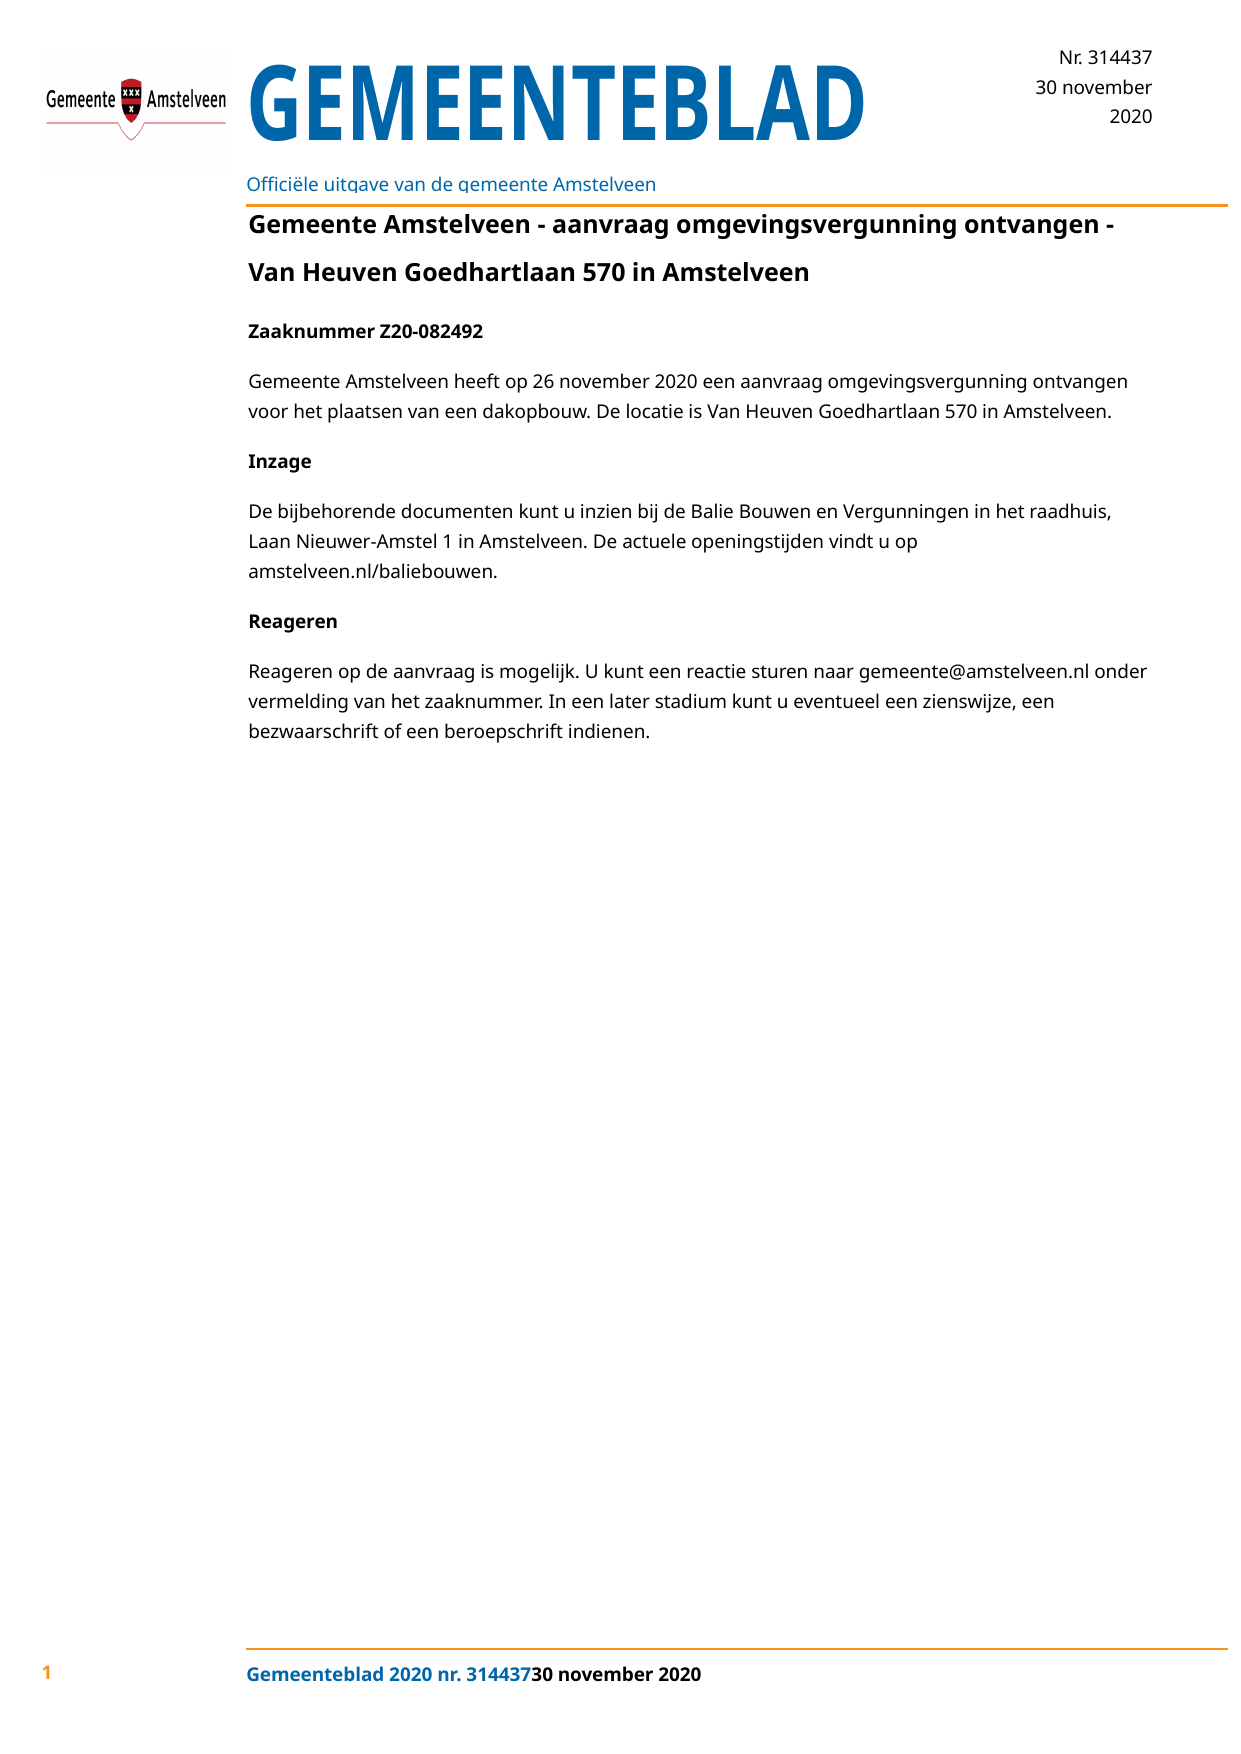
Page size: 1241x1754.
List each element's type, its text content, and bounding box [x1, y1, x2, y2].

text Zaaknummer Z20-082492 [248, 318, 1152, 344]
text Reageren op de aanvraag is mogelijk. U kunt een reactie sturen naar gemeente@amstelveen.nl onder vermelding van het zaaknummer. In een later stadium kunt u eventueel een zienswijze, een bezwaarschrift of een beroepschrift indienen. [248, 659, 1152, 744]
picture [41, 47, 231, 172]
text Reageren [248, 608, 1152, 634]
text Gemeente Amstelveen - aanvraag omgevingsvergunning ontvangen - Van Heuven Goedhartlaan 570 in Amstelveen [248, 207, 1152, 288]
text Gemeente Amstelveen heeft op 26 november 2020 een aanvraag omgevingsvergunning ontvangen voor het plaatsen van een dakopbouw. De locatie is Van Heuven Goedhartlaan 570 in Amstelveen. [248, 368, 1152, 424]
text De bijbehorende documenten kunt u inzien bij de Balie Bouwen en Vergunningen in het raadhuis, Laan Nieuwer-Amstel 1 in Amstelveen. De actuele openingstijden vindt u op amstelveen.nl/baliebouwen. [248, 499, 1152, 584]
text Inzage [248, 448, 1152, 474]
